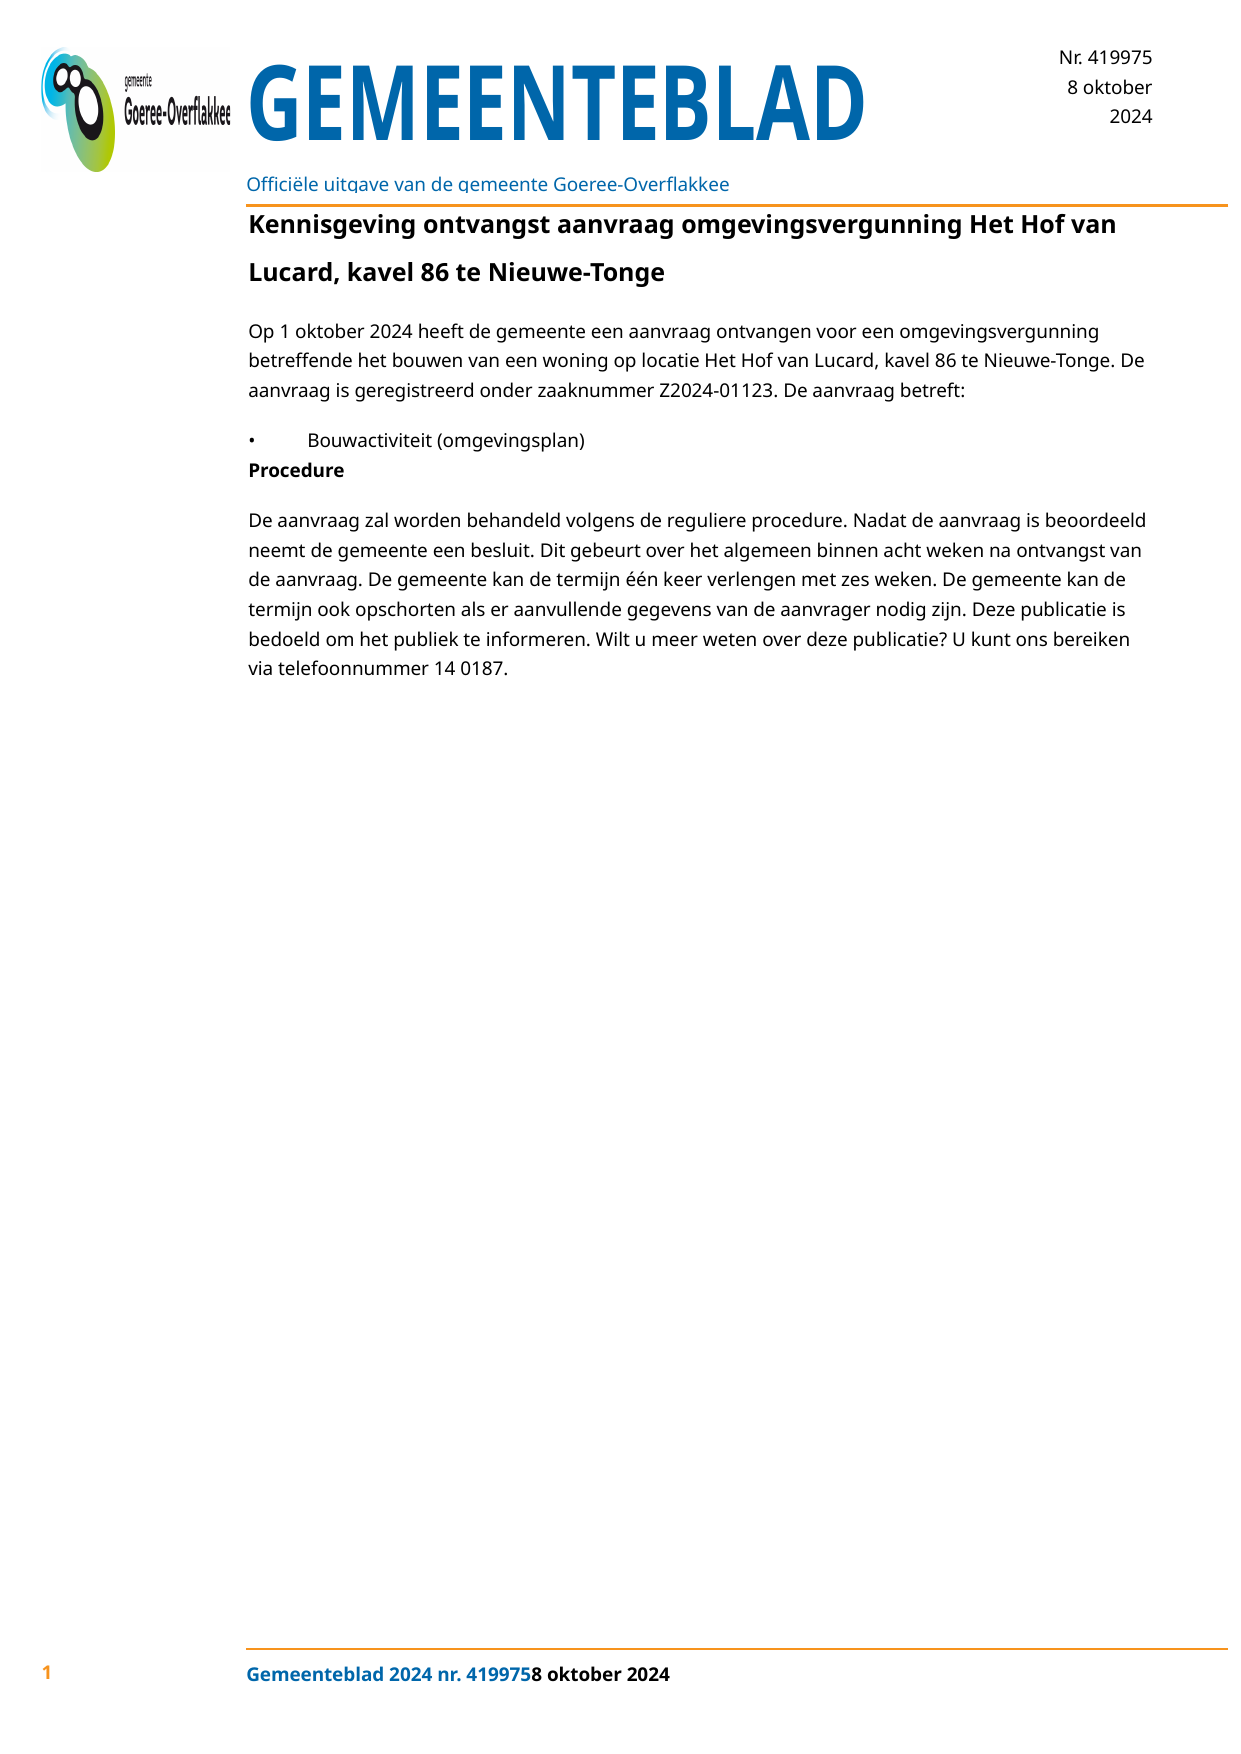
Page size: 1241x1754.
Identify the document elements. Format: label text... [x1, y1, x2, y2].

list Bouwactiviteit (omgevingsplan) [248, 427, 1152, 453]
picture [41, 47, 231, 172]
text Op 1 oktober 2024 heeft de gemeente een aanvraag ontvangen voor een omgevingsvergunning betreffende het bouwen van een woning op locatie Het Hof van Lucard, kavel 86 te Nieuwe-Tonge. De aanvraag is geregistreerd onder zaaknummer Z2024-01123. De aanvraag betreft: [248, 318, 1152, 403]
text De aanvraag zal worden behandeld volgens de reguliere procedure. Nadat de aanvraag is beoordeeld neemt de gemeente een besluit. Dit gebeurt over het algemeen binnen acht weken na ontvangst van de aanvraag. De gemeente kan de termijn één keer verlengen met zes weken. De gemeente kan de termijn ook opschorten als er aanvullende gegevens van de aanvrager nodig zijn. Deze publicatie is bedoeld om het publiek te informeren. Wilt u meer weten over deze publicatie? U kunt ons bereiken via telefoonnummer 14 0187. [248, 507, 1152, 681]
text Procedure [248, 457, 1152, 483]
text Kennisgeving ontvangst aanvraag omgevingsvergunning Het Hof van Lucard, kavel 86 te Nieuwe-Tonge [248, 207, 1152, 288]
